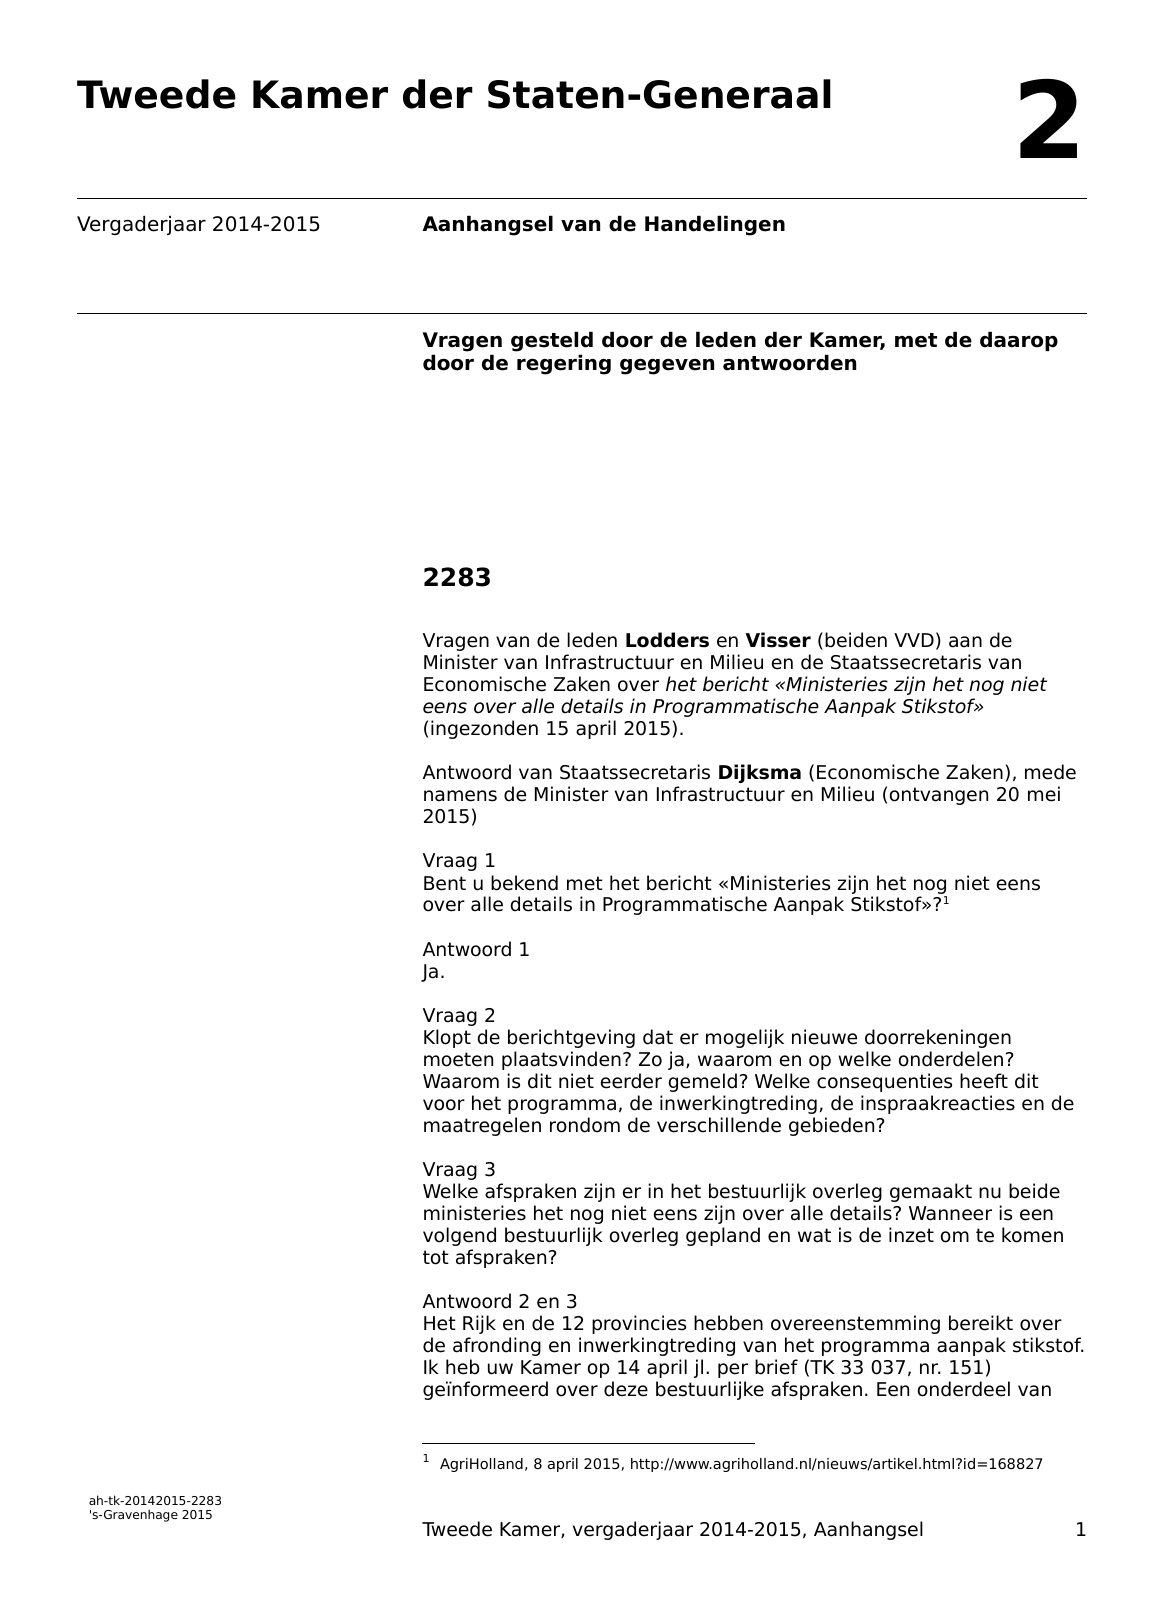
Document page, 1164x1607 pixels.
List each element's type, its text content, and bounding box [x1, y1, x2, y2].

text 's-Gravenhage 2015 [88, 1508, 323, 1522]
text Welke afspraken zijn er in het bestuurlijk overleg gemaakt nu beide ministeries het nog niet eens zijn over alle details? Wanneer is een volgend bestuurlijk overleg gepland en wat is de inzet om te komen tot afspraken? [422, 1181, 1087, 1269]
text AgriHolland, 8 april 2015, http://www.agriholland.nl/nieuws/artikel.html?id=168827 [422, 1452, 1087, 1474]
text Vraag 3 [422, 1159, 1087, 1181]
table_cell [77, 314, 422, 375]
table_header 2 [886, 59, 1087, 198]
text Vraag 2 [422, 1005, 1087, 1027]
text Antwoord 1 [422, 938, 1087, 961]
text ah-tk-20142015-2283 [88, 1494, 323, 1508]
table_cell Aanhangsel van de Handelingen [422, 199, 1087, 313]
table_cell Vragen gesteld door de leden der Kamer, met de daarop door de regering gegeven antwoorden [422, 314, 1087, 375]
text Ja. [422, 961, 1087, 982]
text Bent u bekend met het bericht «Ministeries zijn het nog niet eens over alle details in Programmatische Aanpak Stikstof»? [422, 872, 1087, 916]
table_header Tweede Kamer der Staten-Generaal [77, 59, 886, 198]
table_cell Vergaderjaar 2014-2015 [77, 199, 422, 313]
text Klopt de berichtgeving dat er mogelijk nieuwe doorrekeningen moeten plaatsvinden? Zo ja, waarom en op welke onderdelen? Waarom is dit niet eerder gemeld? Welke consequenties heeft dit voor het programma, de inwerkingtreding, de inspraakreacties en de maatregelen rondom de verschillende gebieden? [422, 1027, 1087, 1137]
text Vraag 1 [422, 850, 1087, 872]
text Antwoord van Staatssecretaris Dijksma (Economische Zaken), mede namens de Minister van Infrastructuur en Milieu (ontvangen 20 mei 2015) [422, 762, 1087, 828]
text Het Rijk en de 12 provincies hebben overeenstemming bereikt over de afronding en inwerkingtreding van het programma aanpak stikstof. Ik heb uw Kamer op 14 april jl. per brief (TK 33 037, nr. 151) geïnformeerd over deze bestuurlijke afspraken. Een onderdeel van [422, 1313, 1087, 1401]
text Antwoord 2 en 3 [422, 1291, 1087, 1313]
text Vragen van de leden Lodders en Visser (beiden VVD) aan de Minister van Infrastructuur en Milieu en de Staatssecretaris van Economische Zaken over het bericht «Ministeries zijn het nog niet eens over alle details in Programmatische Aanpak Stikstof» (ingezonden 15 april 2015). [422, 630, 1087, 740]
text 2283 [422, 563, 1087, 592]
